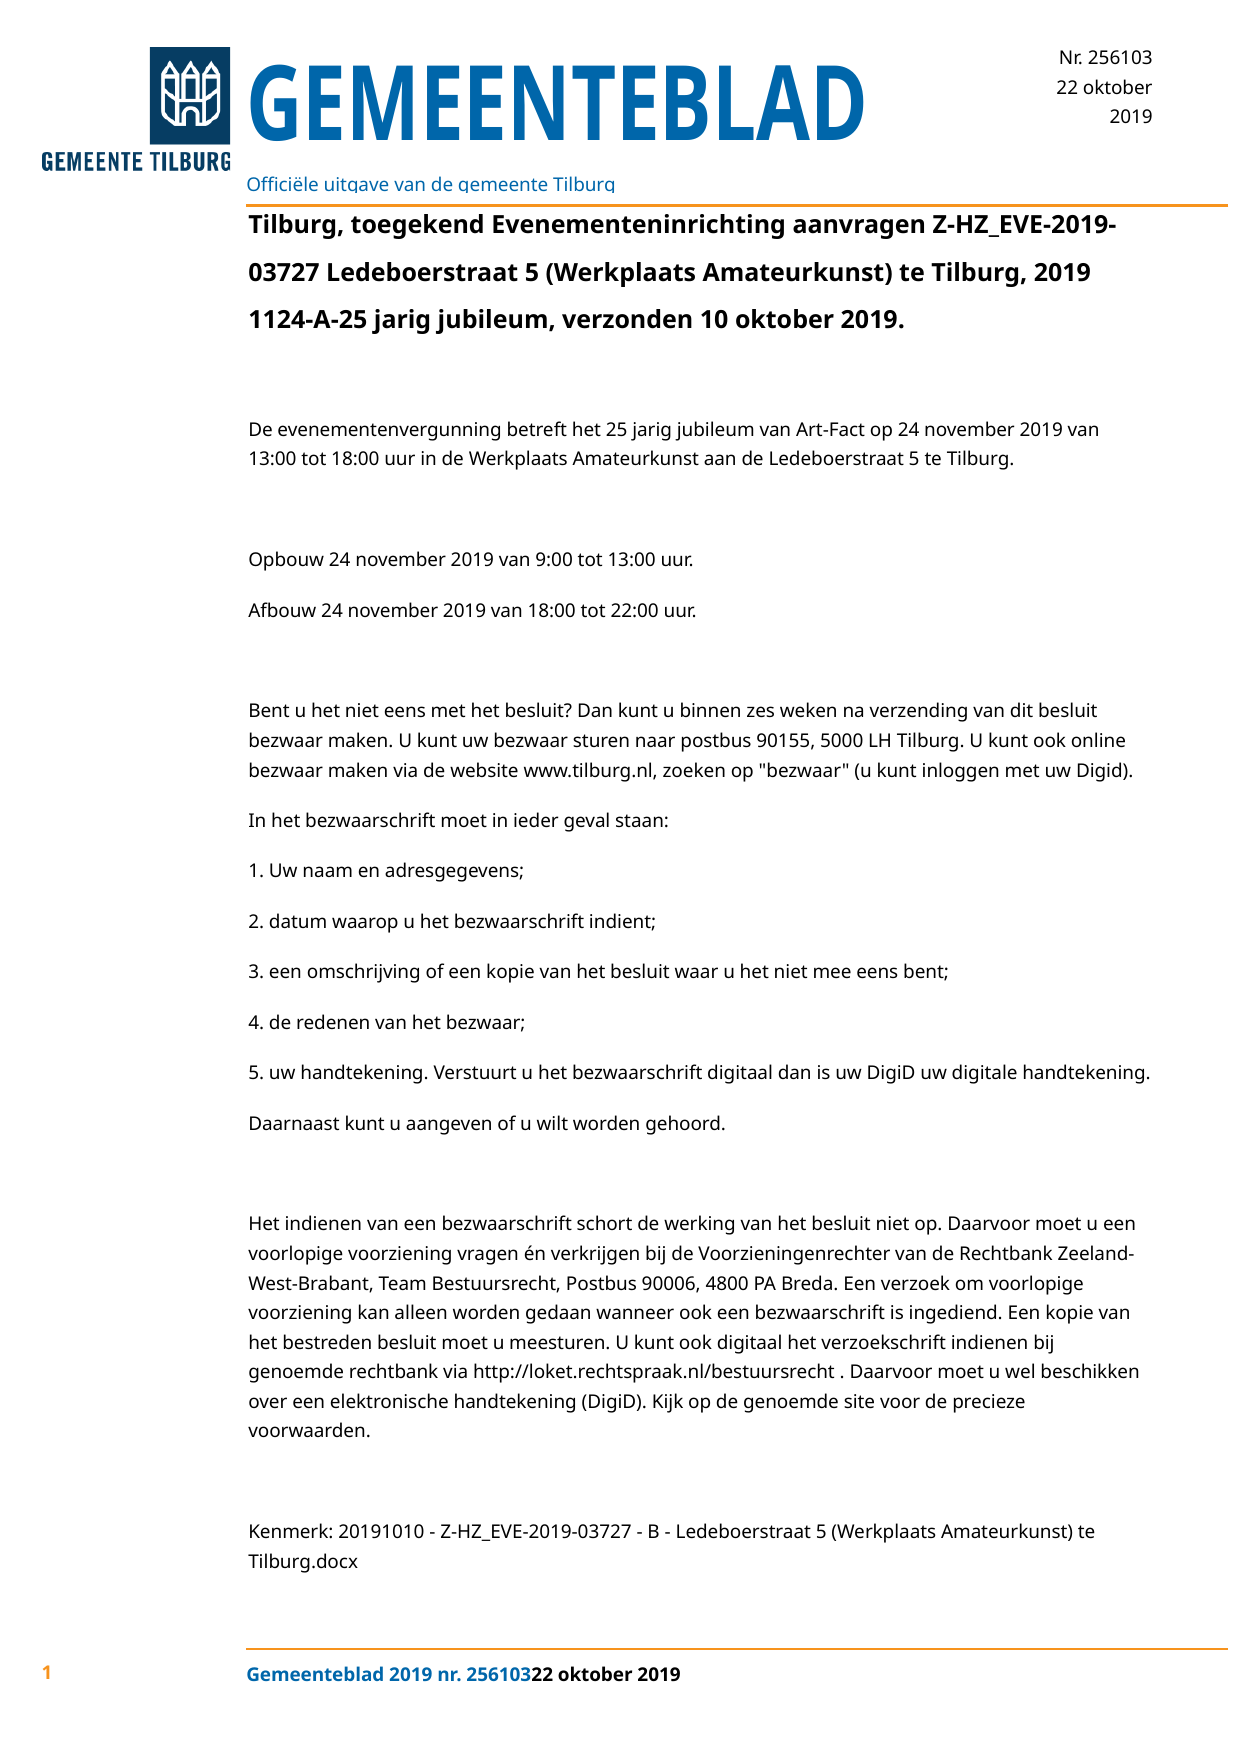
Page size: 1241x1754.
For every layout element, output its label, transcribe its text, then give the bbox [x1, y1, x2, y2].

text 3. een omschrijving of een kopie van het besluit waar u het niet mee eens bent; [248, 958, 1152, 984]
text 5. uw handtekening. Verstuurt u het bezwaarschrift digitaal dan is uw DigiD uw digitale handtekening. [248, 1059, 1152, 1085]
text Opbouw 24 november 2019 van 9:00 tot 13:00 uur. [248, 546, 1152, 572]
text Tilburg, toegekend Evenementeninrichting aanvragen Z-HZ_EVE-2019-03727 Ledeboerstraat 5 (Werkplaats Amateurkunst) te Tilburg, 2019 1124-A-25 jarig jubileum, verzonden 10 oktober 2019. [248, 207, 1152, 336]
text Bent u het niet eens met het besluit? Dan kunt u binnen zes weken na verzending van dit besluit bezwaar maken. U kunt uw bezwaar sturen naar postbus 90155, 5000 LH Tilburg. U kunt ook online bezwaar maken via de website www.tilburg.nl, zoeken op "bezwaar" (u kunt inloggen met uw Digid). [248, 698, 1152, 782]
picture [41, 47, 231, 172]
text 2. datum waarop u het bezwaarschrift indient; [248, 908, 1152, 934]
text Kenmerk: 20191010 - Z-HZ_EVE-2019-03727 - B - Ledeboerstraat 5 (Werkplaats Amateurkunst) te Tilburg.docx [248, 1518, 1152, 1574]
text Afbouw 24 november 2019 van 18:00 tot 22:00 uur. [248, 597, 1152, 622]
text De evenementenvergunning betreft het 25 jarig jubileum van Art-Fact op 24 november 2019 van 13:00 tot 18:00 uur in de Werkplaats Amateurkunst aan de Ledeboerstraat 5 te Tilburg. [248, 416, 1152, 471]
text Daarnaast kunt u aangeven of u wilt worden gehoord. [248, 1110, 1152, 1135]
text In het bezwaarschrift moet in ieder geval staan: [248, 807, 1152, 833]
text 4. de redenen van het bezwaar; [248, 1009, 1152, 1034]
text Het indienen van een bezwaarschrift schort de werking van het besluit niet op. Daarvoor moet u een voorlopige voorziening vragen én verkrijgen bij de Voorzieningenrechter van de Rechtbank Zeeland-West-Brabant, Team Bestuursrecht, Postbus 90006, 4800 PA Breda. Een verzoek om voorlopige voorziening kan alleen worden gedaan wanneer ook een bezwaarschrift is ingediend. Een kopie van het bestreden besluit moet u meesturen. U kunt ook digitaal het verzoekschrift indienen bij genoemde rechtbank via http://loket.rechtspraak.nl/bestuursrecht . Daarvoor moet u wel beschikken over een elektronische handtekening (DigiD). Kijk op de genoemde site voor de precieze voorwaarden. [248, 1211, 1152, 1443]
text 1. Uw naam en adresgegevens; [248, 858, 1152, 883]
